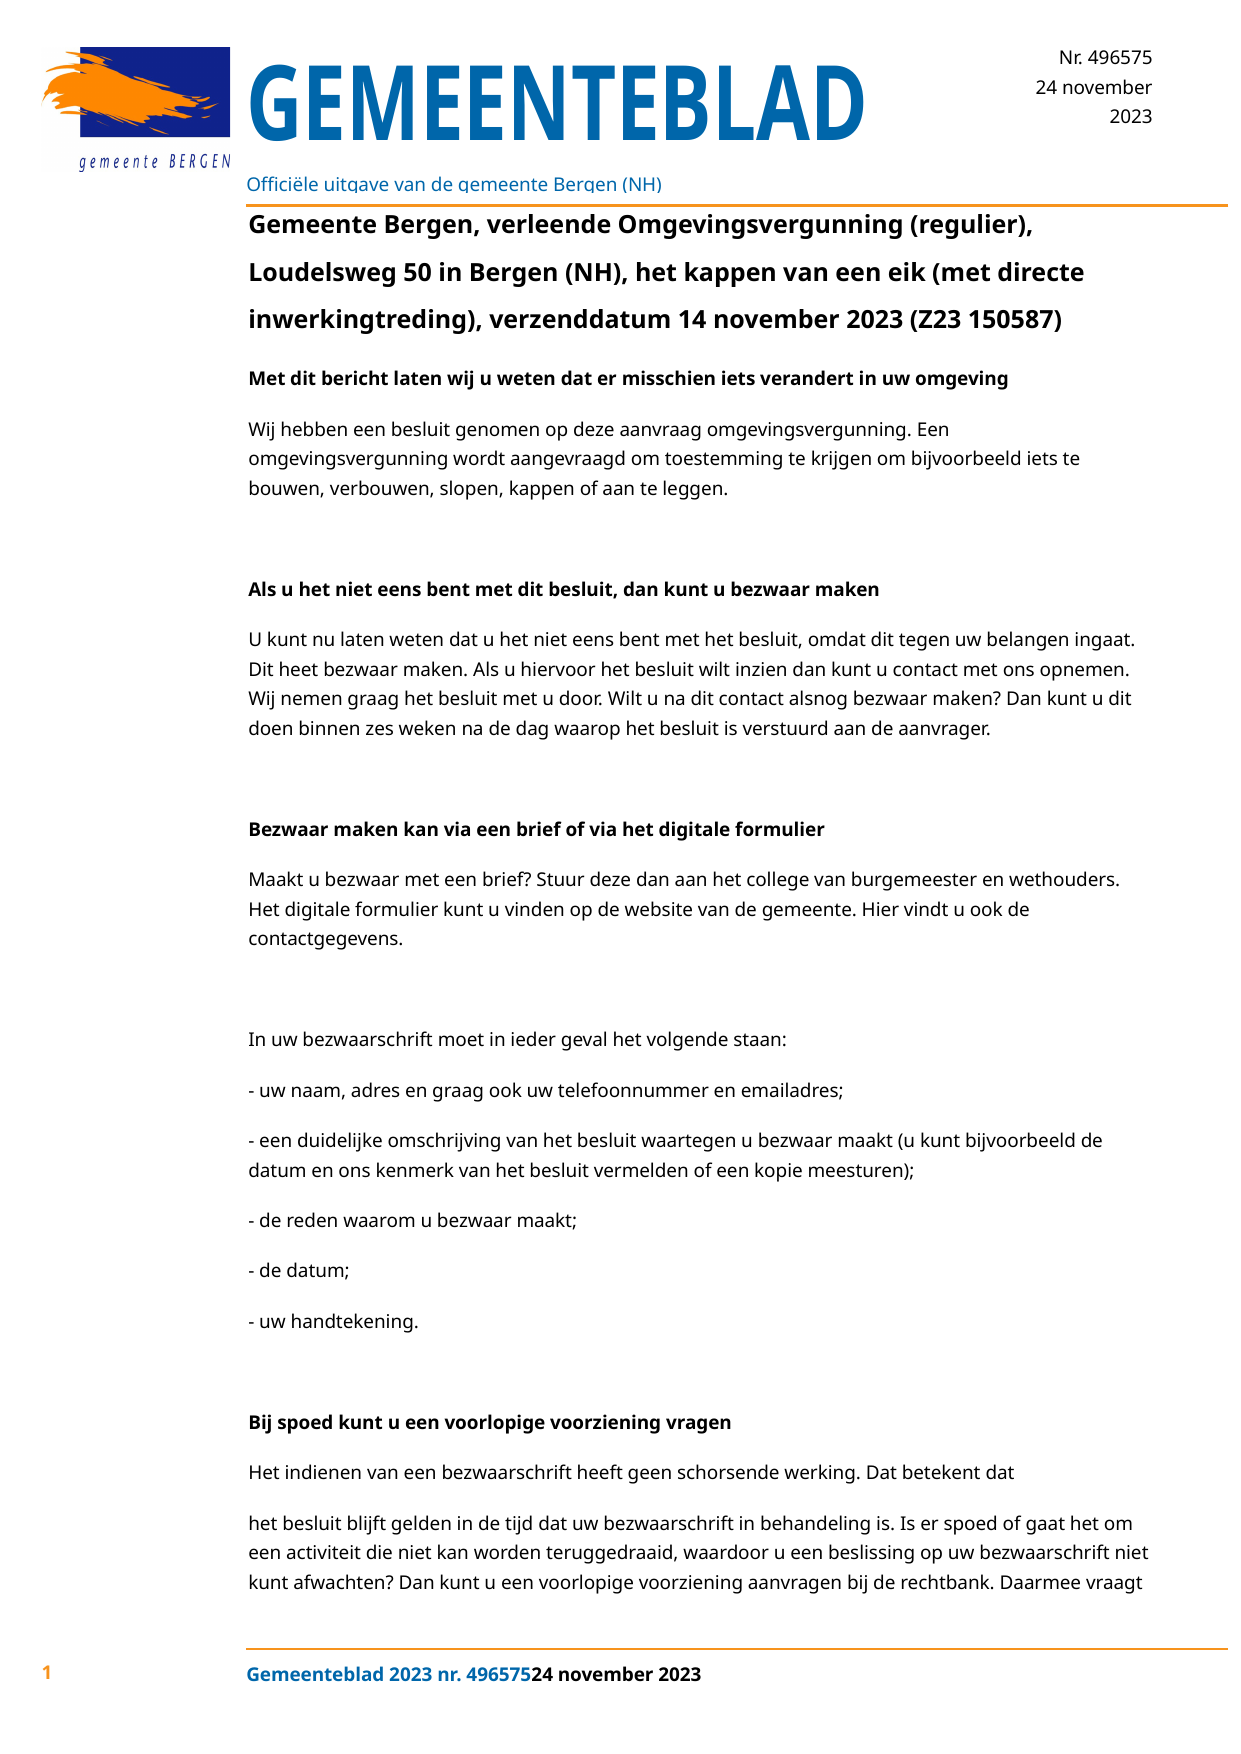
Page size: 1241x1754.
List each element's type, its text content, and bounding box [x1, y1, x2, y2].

text Bezwaar maken kan via een brief of via het digitale formulier [248, 816, 1152, 842]
text - de datum; [248, 1258, 1152, 1283]
text - uw naam, adres en graag ook uw telefoonnummer en emailadres; [248, 1077, 1152, 1102]
text Wij hebben een besluit genomen op deze aanvraag omgevingsvergunning. Een omgevingsvergunning wordt aangevraagd om toestemming te krijgen om bijvoorbeeld iets te bouwen, verbouwen, slopen, kappen of aan te leggen. [248, 416, 1152, 501]
text - uw handtekening. [248, 1308, 1152, 1334]
text Maakt u bezwaar met een brief? Stuur deze dan aan het college van burgemeester en wethouders. Het digitale formulier kunt u vinden op de website van de gemeente. Hier vindt u ook de contactgegevens. [248, 866, 1152, 951]
text Bij spoed kunt u een voorlopige voorziening vragen [248, 1409, 1152, 1434]
text Gemeente Bergen, verleende Omgevingsvergunning (regulier), Loudelsweg 50 in Bergen (NH), het kappen van een eik (met directe inwerkingtreding), verzenddatum 14 november 2023 (Z23 150587) [248, 207, 1152, 336]
text - de reden waarom u bezwaar maakt; [248, 1207, 1152, 1233]
text Met dit bericht laten wij u weten dat er misschien iets verandert in uw omgeving [248, 366, 1152, 391]
text Als u het niet eens bent met dit besluit, dan kunt u bezwaar maken [248, 576, 1152, 602]
text Het indienen van een bezwaarschrift heeft geen schorsende werking. Dat betekent dat [248, 1459, 1152, 1485]
text het besluit blijft gelden in de tijd dat uw bezwaarschrift in behandeling is. Is er spoed of gaat het om een activiteit die niet kan worden teruggedraaid, waardoor u een beslissing op uw bezwaarschrift niet kunt afwachten? Dan kunt u een voorlopige voorziening aanvragen bij de rechtbank. Daarmee vraagt [248, 1510, 1152, 1594]
text - een duidelijke omschrijving van het besluit waartegen u bezwaar maakt (u kunt bijvoorbeeld de datum en ons kenmerk van het besluit vermelden of een kopie meesturen); [248, 1127, 1152, 1182]
text U kunt nu laten weten dat u het niet eens bent met het besluit, omdat dit tegen uw belangen ingaat. Dit heet bezwaar maken. Als u hiervoor het besluit wilt inzien dan kunt u contact met ons opnemen. Wij nemen graag het besluit met u door. Wilt u na dit contact alsnog bezwaar maken? Dan kunt u dit doen binnen zes weken na de dag waarop het besluit is verstuurd aan de aanvrager. [248, 626, 1152, 741]
picture [41, 47, 231, 172]
text In uw bezwaarschrift moet in ieder geval het volgende staan: [248, 1026, 1152, 1052]
